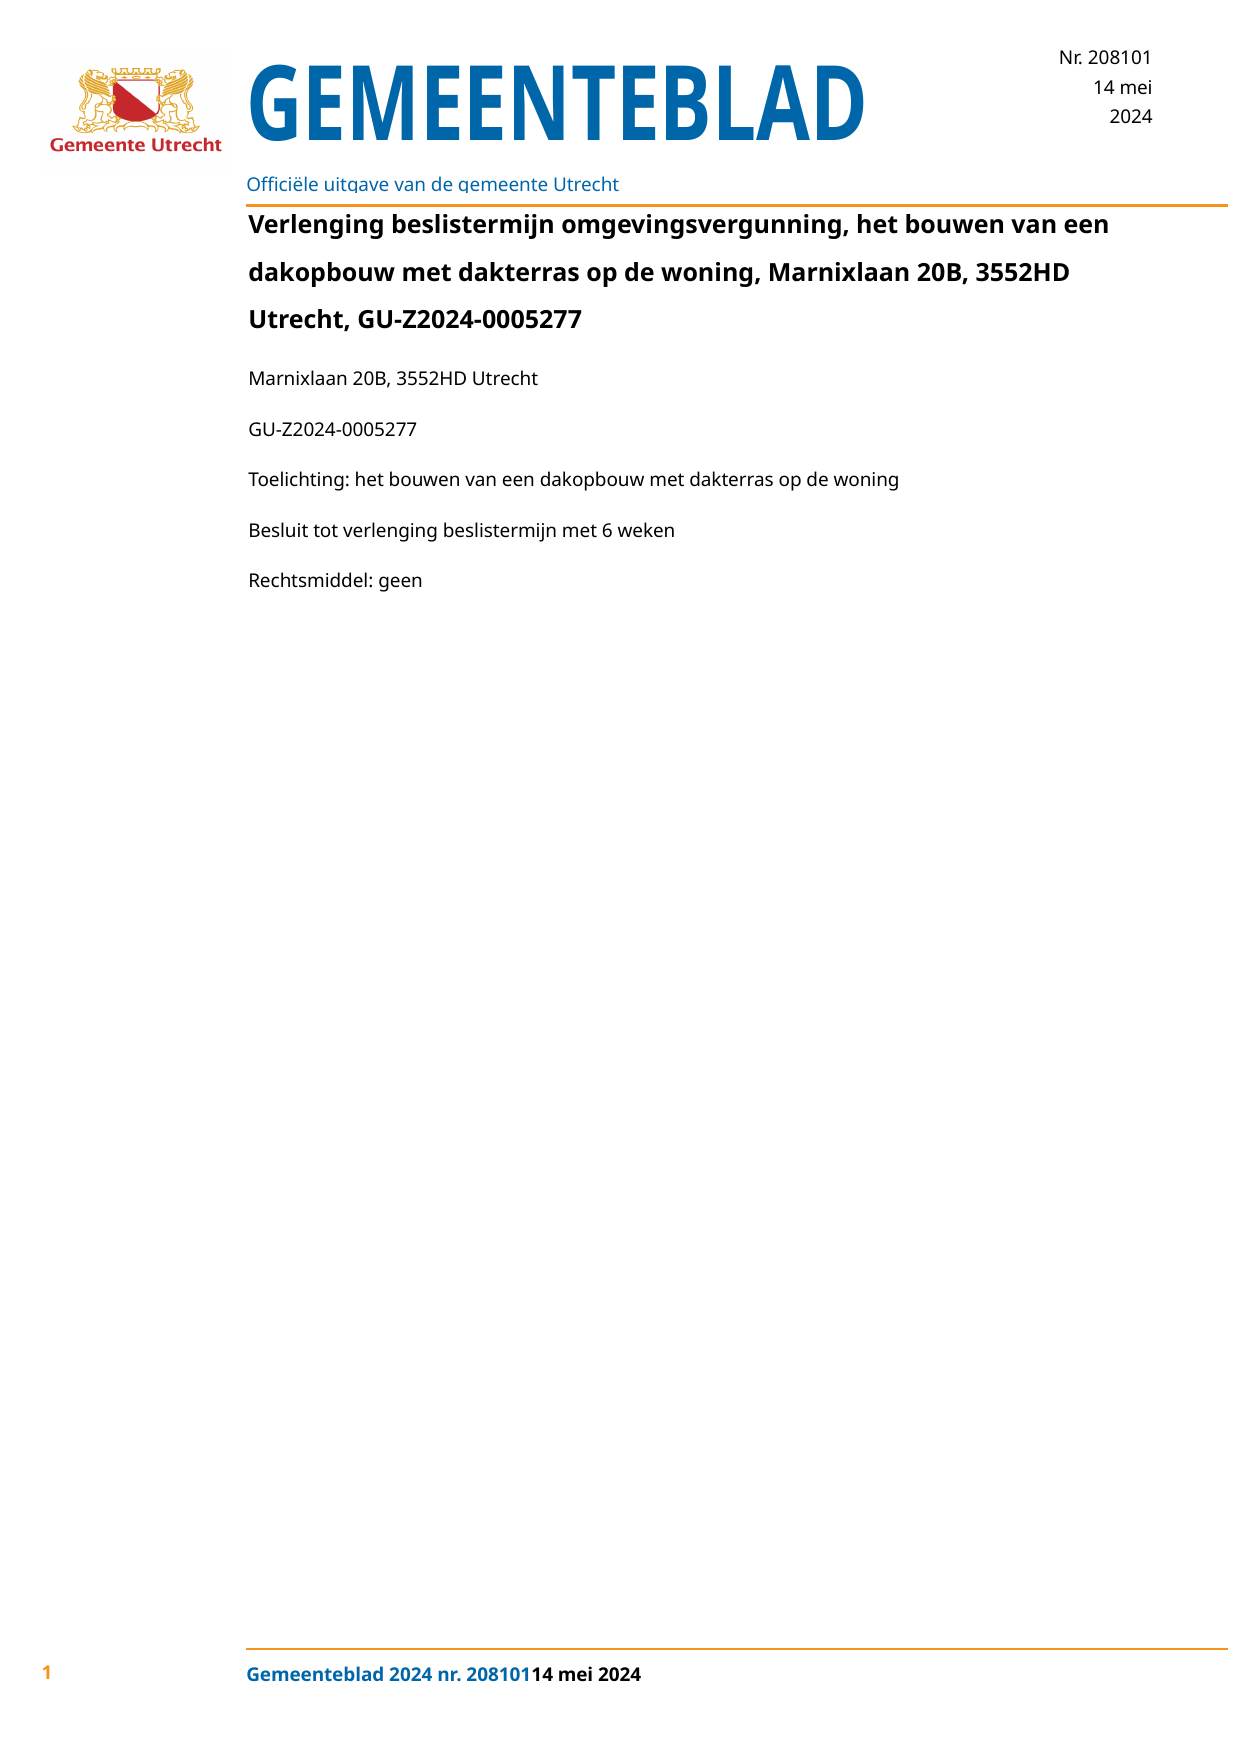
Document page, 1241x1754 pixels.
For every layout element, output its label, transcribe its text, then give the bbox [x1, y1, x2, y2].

text Marnixlaan 20B, 3552HD Utrecht [248, 366, 1152, 391]
text Rechtsmiddel: geen [248, 567, 1152, 593]
picture [41, 47, 231, 172]
text Toelichting: het bouwen van een dakopbouw met dakterras op de woning [248, 466, 1152, 492]
text Besluit tot verlenging beslistermijn met 6 weken [248, 517, 1152, 542]
text Verlenging beslistermijn omgevingsvergunning, het bouwen van een dakopbouw met dakterras op de woning, Marnixlaan 20B, 3552HD Utrecht, GU-Z2024-0005277 [248, 207, 1152, 336]
text GU-Z2024-0005277 [248, 416, 1152, 442]
